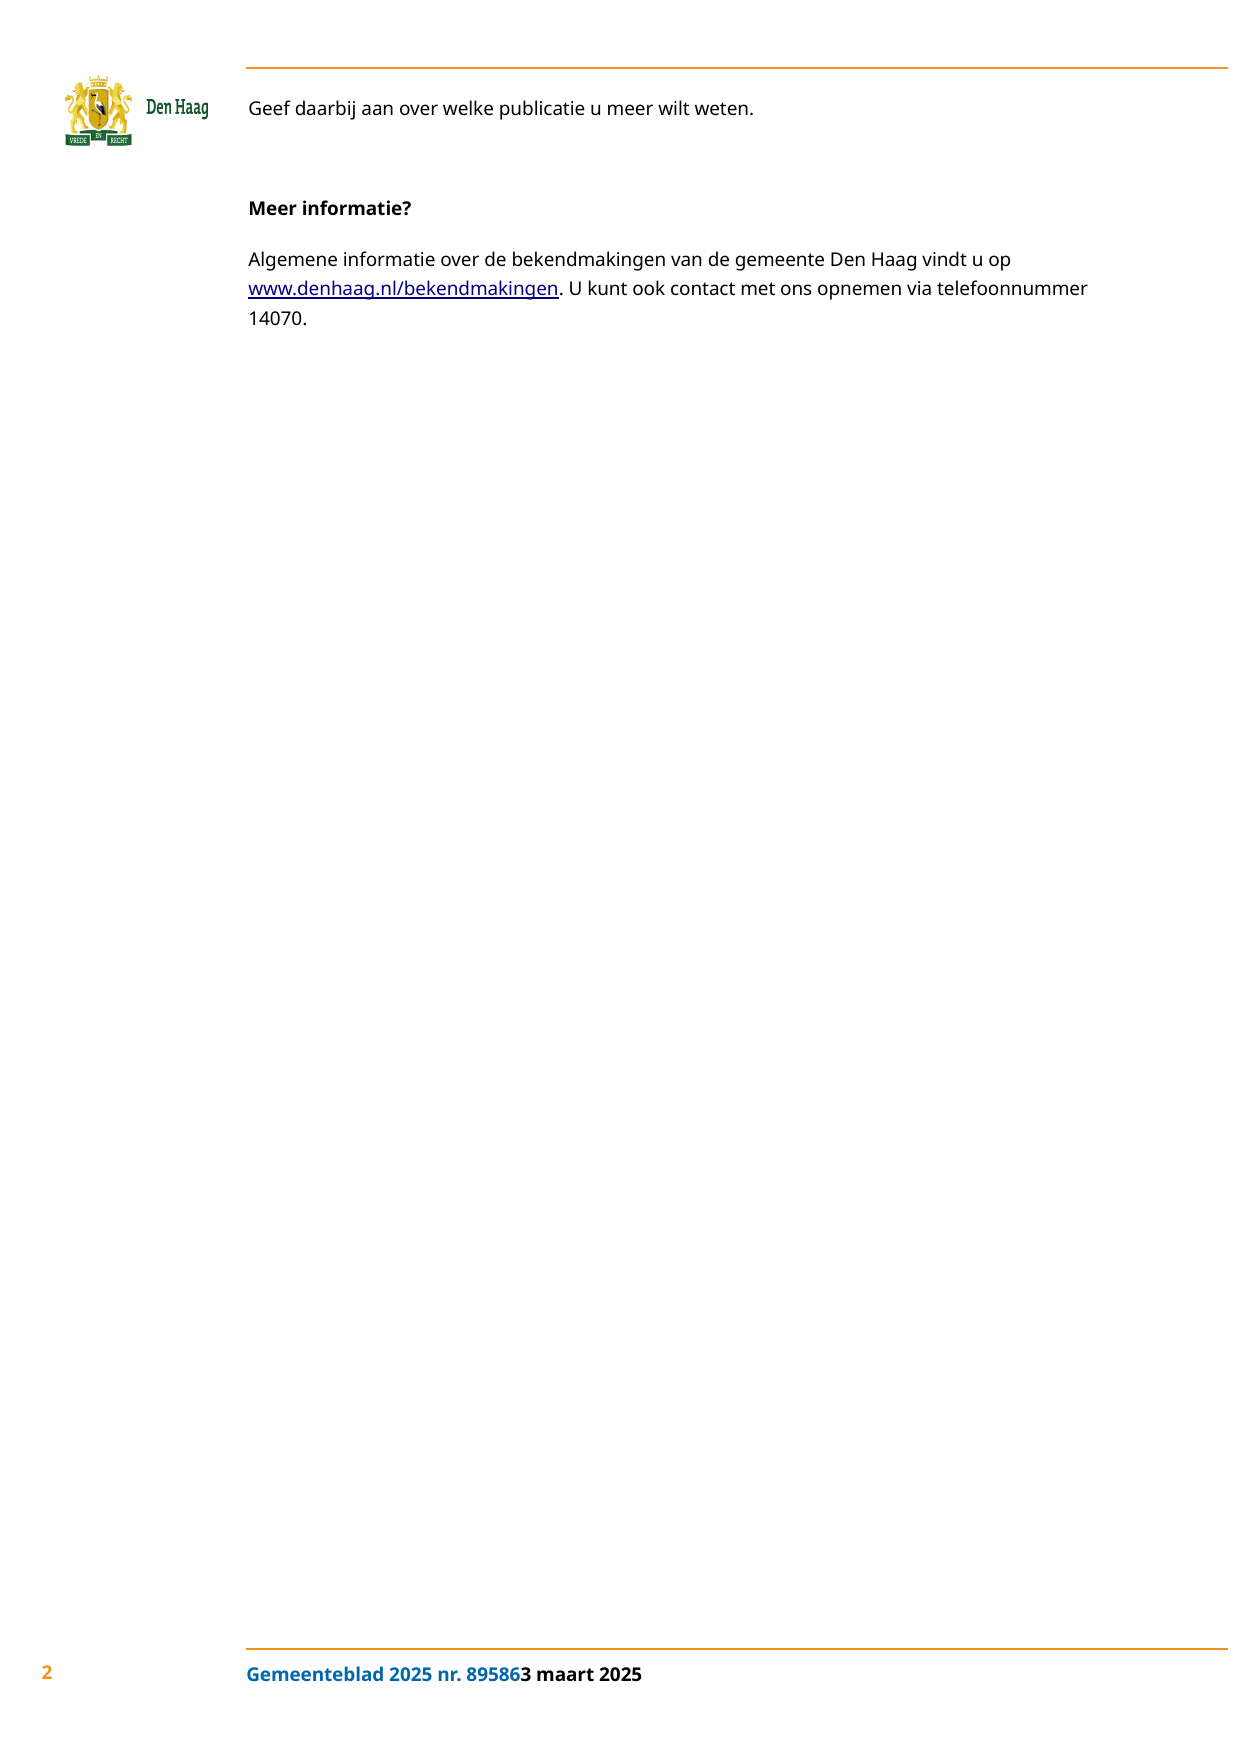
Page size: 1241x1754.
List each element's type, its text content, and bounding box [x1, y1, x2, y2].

text Geef daarbij aan over welke publicatie u meer wilt weten. [248, 95, 1152, 121]
text Meer informatie? [248, 196, 1152, 221]
text Algemene informatie over de bekendmakingen van de gemeente Den Haag vindt u op www.denhaag.nl/bekendmakingen. U kunt ook contact met ons opnemen via telefoonnummer 14070. [248, 246, 1152, 331]
picture [41, 47, 231, 172]
